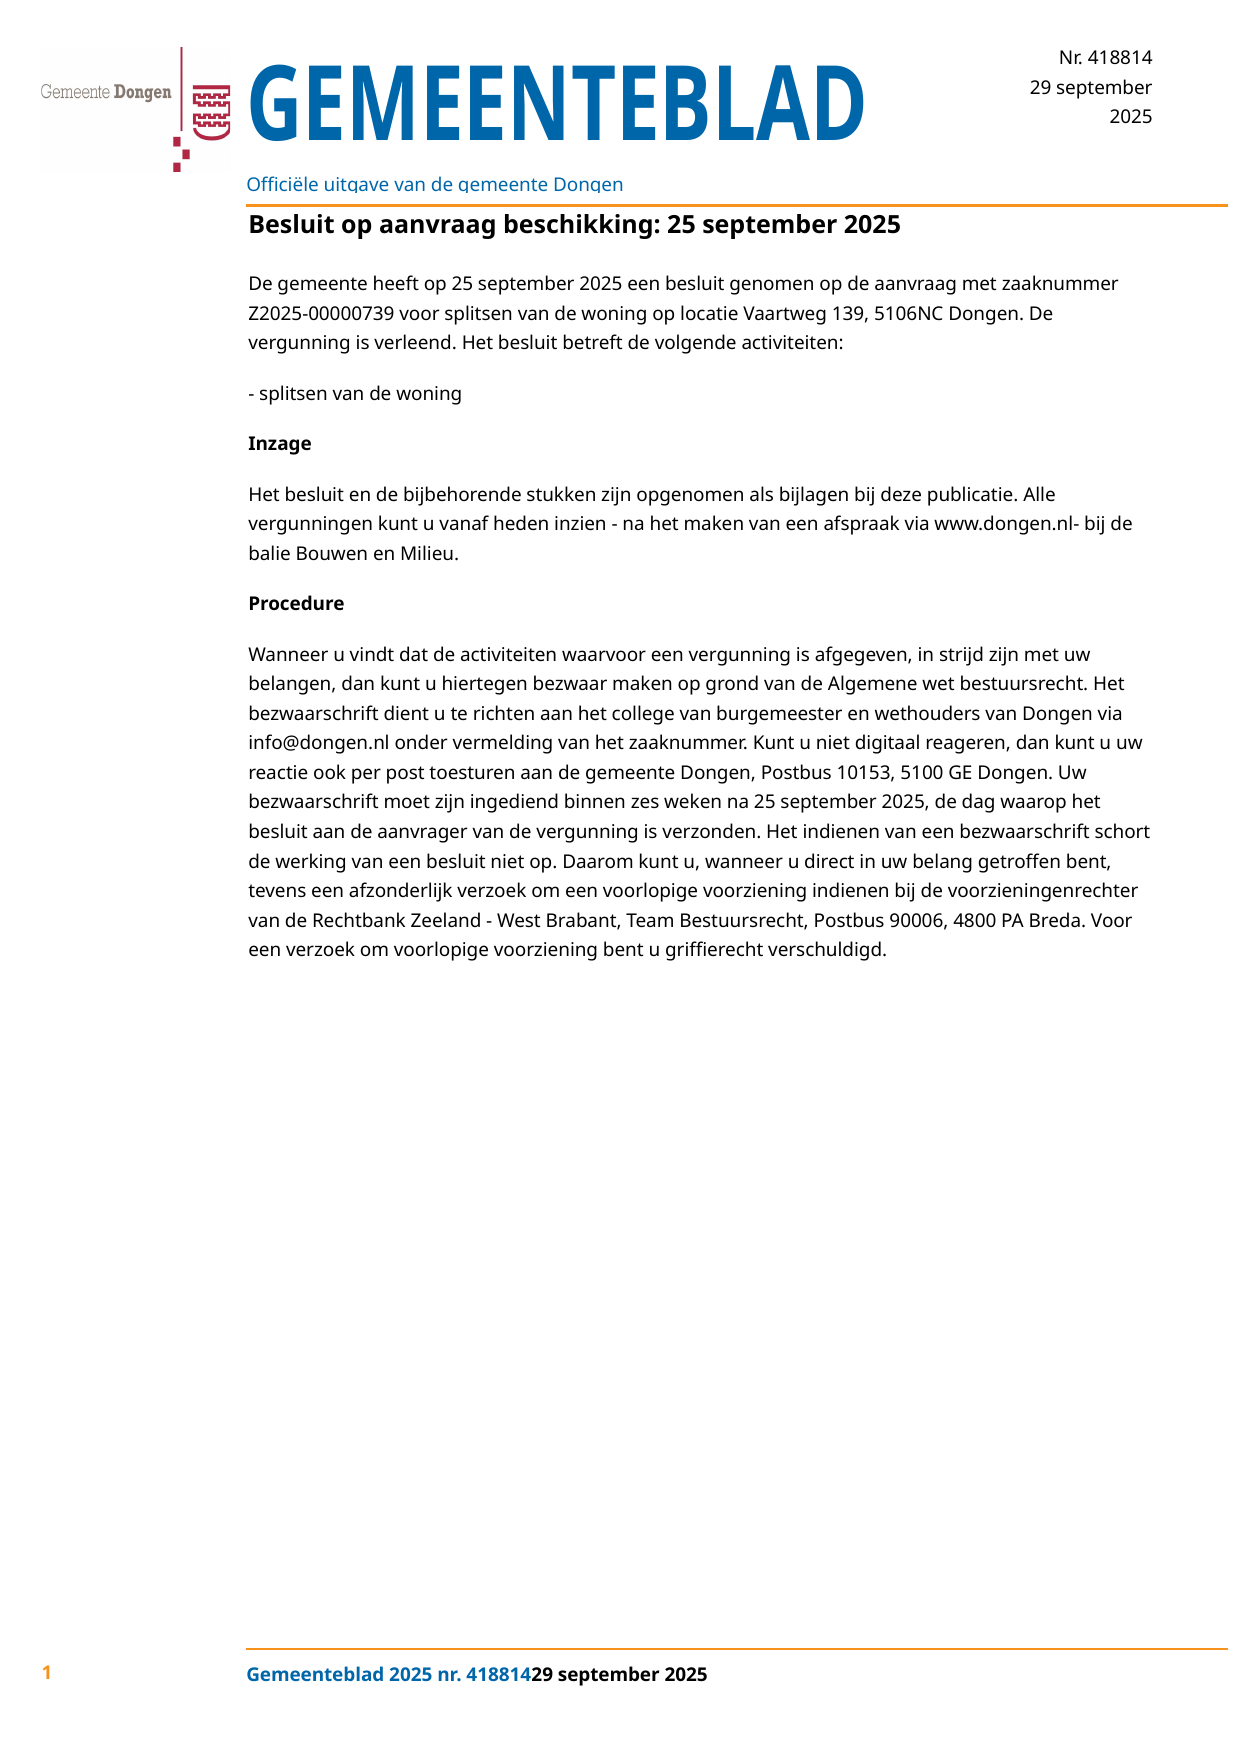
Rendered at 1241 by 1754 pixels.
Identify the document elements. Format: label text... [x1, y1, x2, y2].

text De gemeente heeft op 25 september 2025 een besluit genomen op de aanvraag met zaaknummer Z2025-00000739 voor splitsen van de woning op locatie Vaartweg 139, 5106NC Dongen. De vergunning is verleend. Het besluit betreft de volgende activiteiten: [248, 270, 1152, 355]
text - splitsen van de woning [248, 380, 1152, 406]
text Wanneer u vindt dat de activiteiten waarvoor een vergunning is afgegeven, in strijd zijn met uw belangen, dan kunt u hiertegen bezwaar maken op grond van de Algemene wet bestuursrecht. Het bezwaarschrift dient u te richten aan het college van burgemeester en wethouders van Dongen via info@dongen.nl onder vermelding van het zaaknummer. Kunt u niet digitaal reageren, dan kunt u uw reactie ook per post toesturen aan de gemeente Dongen, Postbus 10153, 5100 GE Dongen. Uw bezwaarschrift moet zijn ingediend binnen zes weken na 25 september 2025, de dag waarop het besluit aan de aanvrager van de vergunning is verzonden. Het indienen van een bezwaarschrift schort de werking van een besluit niet op. Daarom kunt u, wanneer u direct in uw belang getroffen bent, tevens een afzonderlijk verzoek om een voorlopige voorziening indienen bij de voorzieningenrechter van de Rechtbank Zeeland - West Brabant, Team Bestuursrecht, Postbus 90006, 4800 PA Breda. Voor een verzoek om voorlopige voorziening bent u griffierecht verschuldigd. [248, 641, 1152, 962]
text Inzage [248, 430, 1152, 456]
text Besluit op aanvraag beschikking: 25 september 2025 [248, 207, 1152, 241]
text Het besluit en de bijbehorende stukken zijn opgenomen als bijlagen bij deze publicatie. Alle vergunningen kunt u vanaf heden inzien - na het maken van een afspraak via www.dongen.nl- bij de balie Bouwen en Milieu. [248, 481, 1152, 566]
text Procedure [248, 590, 1152, 616]
picture [41, 47, 231, 172]
